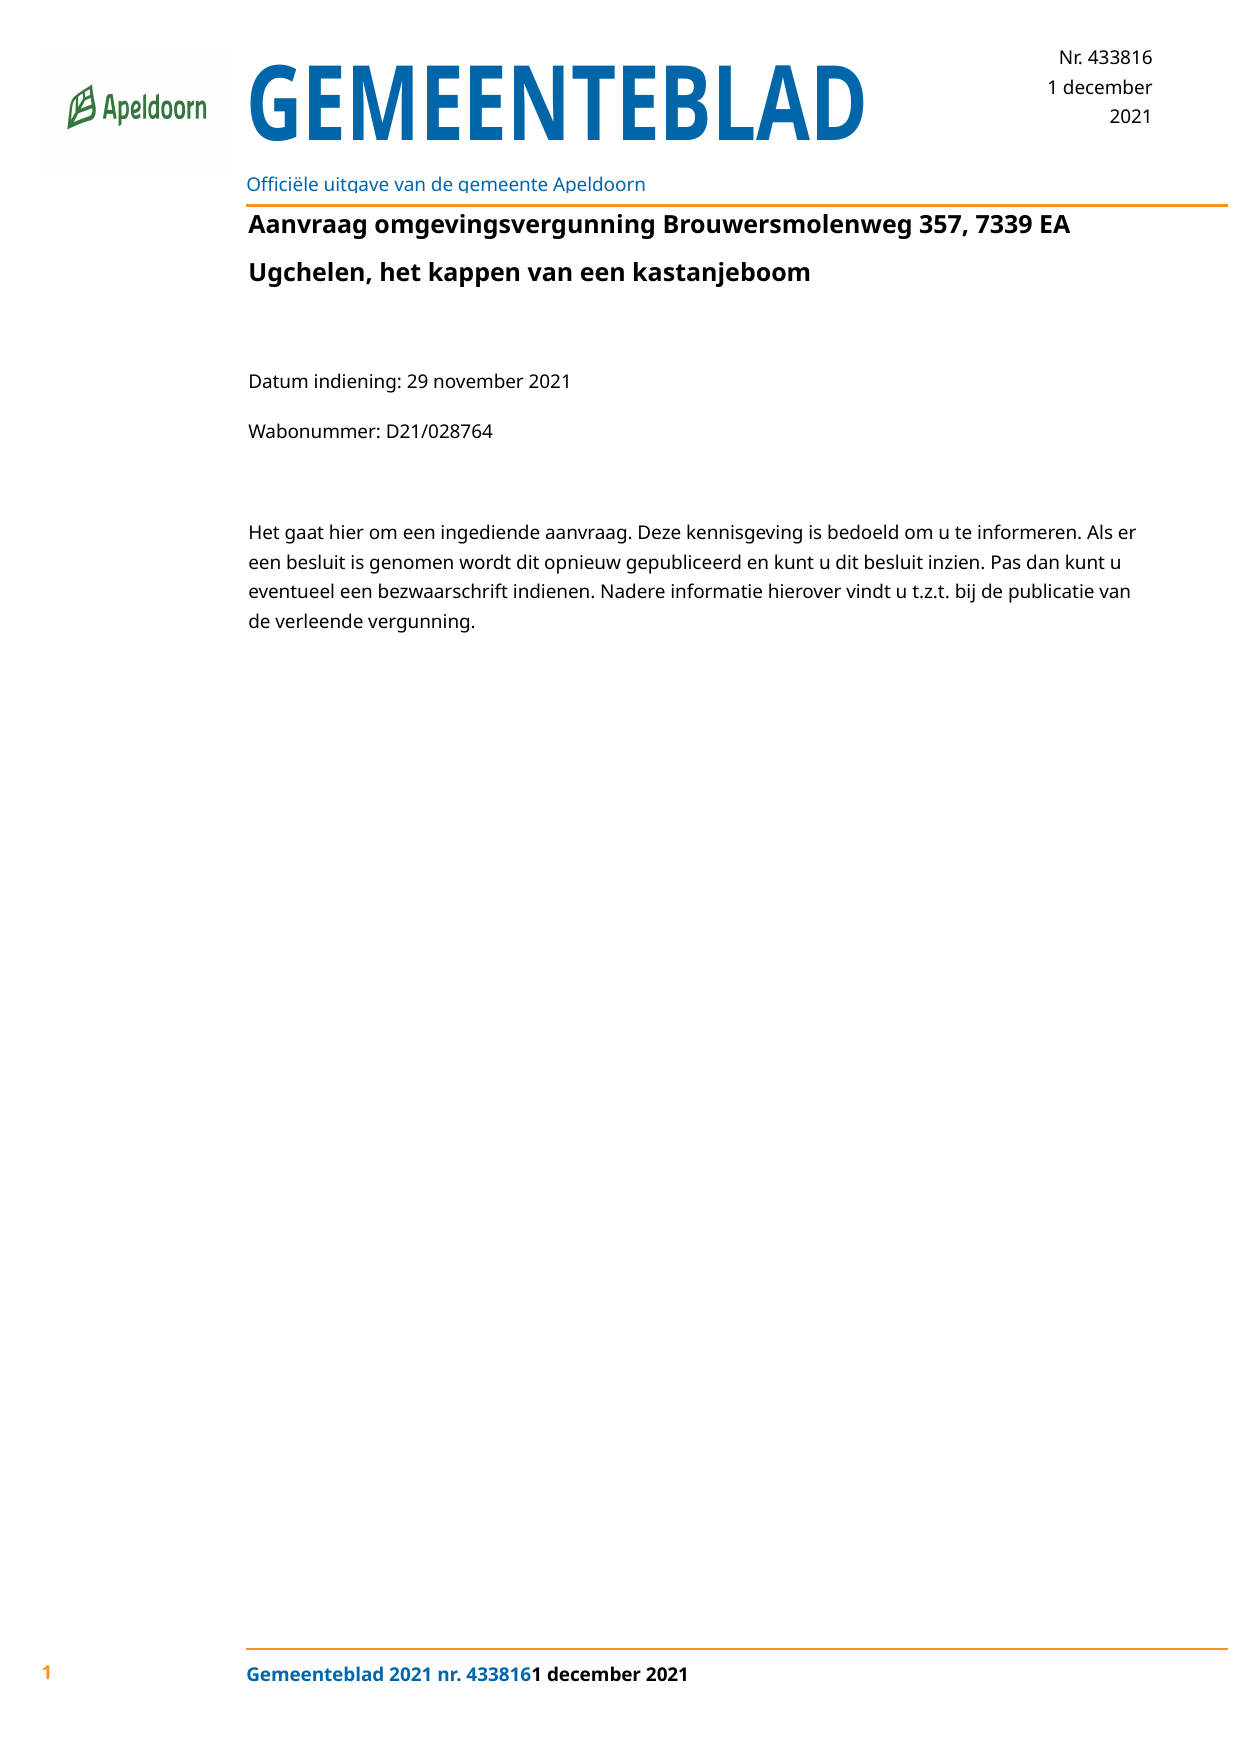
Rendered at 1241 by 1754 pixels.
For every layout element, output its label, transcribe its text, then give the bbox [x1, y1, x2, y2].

picture [41, 47, 231, 172]
text Wabonummer: D21/028764 [248, 419, 1152, 444]
text Datum indiening: 29 november 2021 [248, 368, 1152, 394]
text Aanvraag omgevingsvergunning Brouwersmolenweg 357, 7339 EA Ugchelen, het kappen van een kastanjeboom [248, 207, 1152, 288]
text Het gaat hier om een ingediende aanvraag. Deze kennisgeving is bedoeld om u te informeren. Als er een besluit is genomen wordt dit opnieuw gepubliceerd en kunt u dit besluit inzien. Pas dan kunt u eventueel een bezwaarschrift indienen. Nadere informatie hierover vindt u t.z.t. bij de publicatie van de verleende vergunning. [248, 519, 1152, 634]
